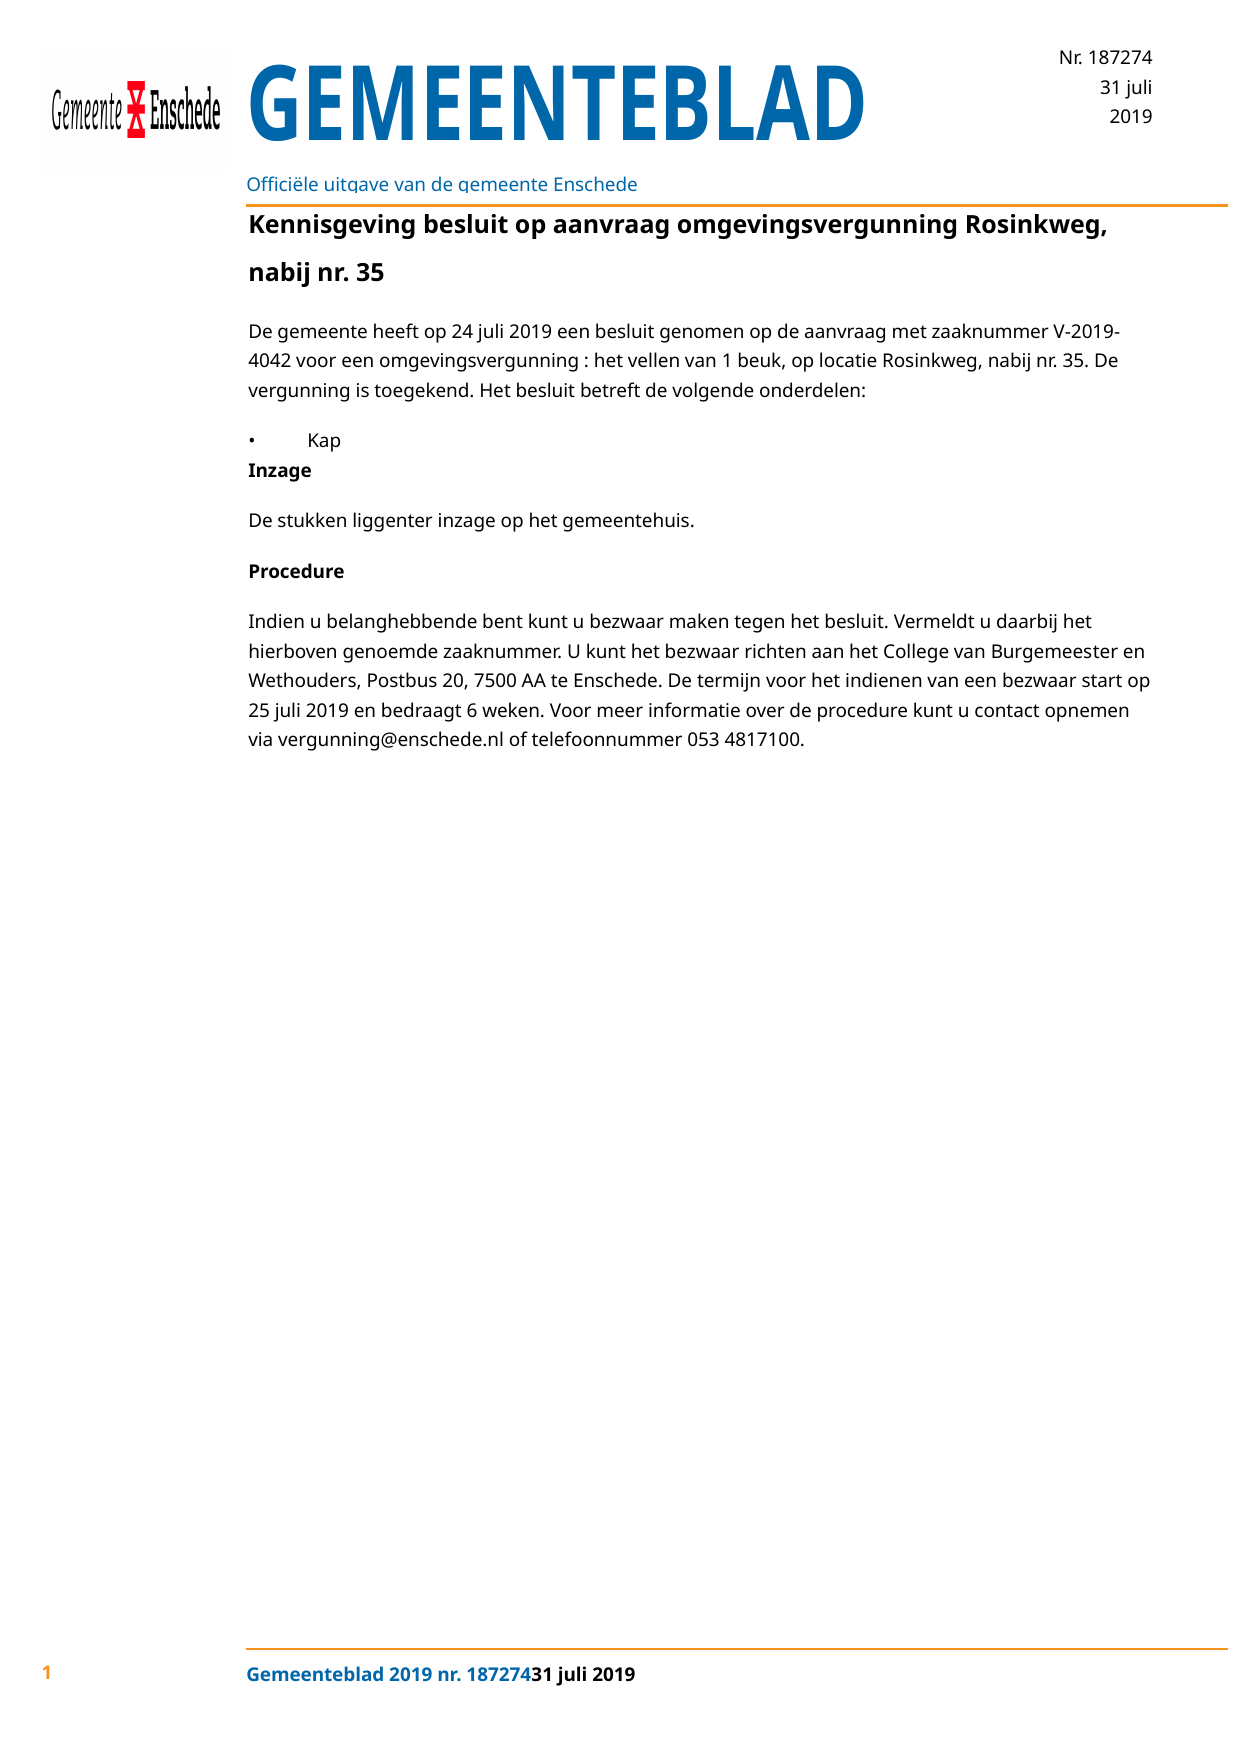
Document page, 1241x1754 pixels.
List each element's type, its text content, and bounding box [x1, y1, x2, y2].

text Procedure [248, 558, 1152, 584]
text Kennisgeving besluit op aanvraag omgevingsvergunning Rosinkweg, nabij nr. 35 [248, 207, 1152, 288]
list Kap [248, 427, 1152, 453]
text Indien u belanghebbende bent kunt u bezwaar maken tegen het besluit. Vermeldt u daarbij het hierboven genoemde zaaknummer. U kunt het bezwaar richten aan het College van Burgemees­ter en Wethouders, Postbus 20, 7500 AA te Enschede. De termijn voor het indienen van een bezwaar start op 25 juli 2019 en bedraagt 6 weken. Voor meer informatie over de procedure kunt u contact opnemen via vergunning@enschede.nl of telefoonnummer 053 4817100. [248, 608, 1152, 752]
text De stukken liggenter inzage op het gemeentehuis. [248, 507, 1152, 533]
picture [41, 47, 231, 172]
text Inzage [248, 457, 1152, 483]
text De gemeente heeft op 24 juli 2019 een besluit genomen op de aanvraag met zaaknummer V-2019-4042 voor een omgevingsvergunning : het vellen van 1 beuk, op locatie Rosinkweg, nabij nr. 35. De vergunning is toegekend. Het besluit betreft de volgende onderdelen: [248, 318, 1152, 403]
